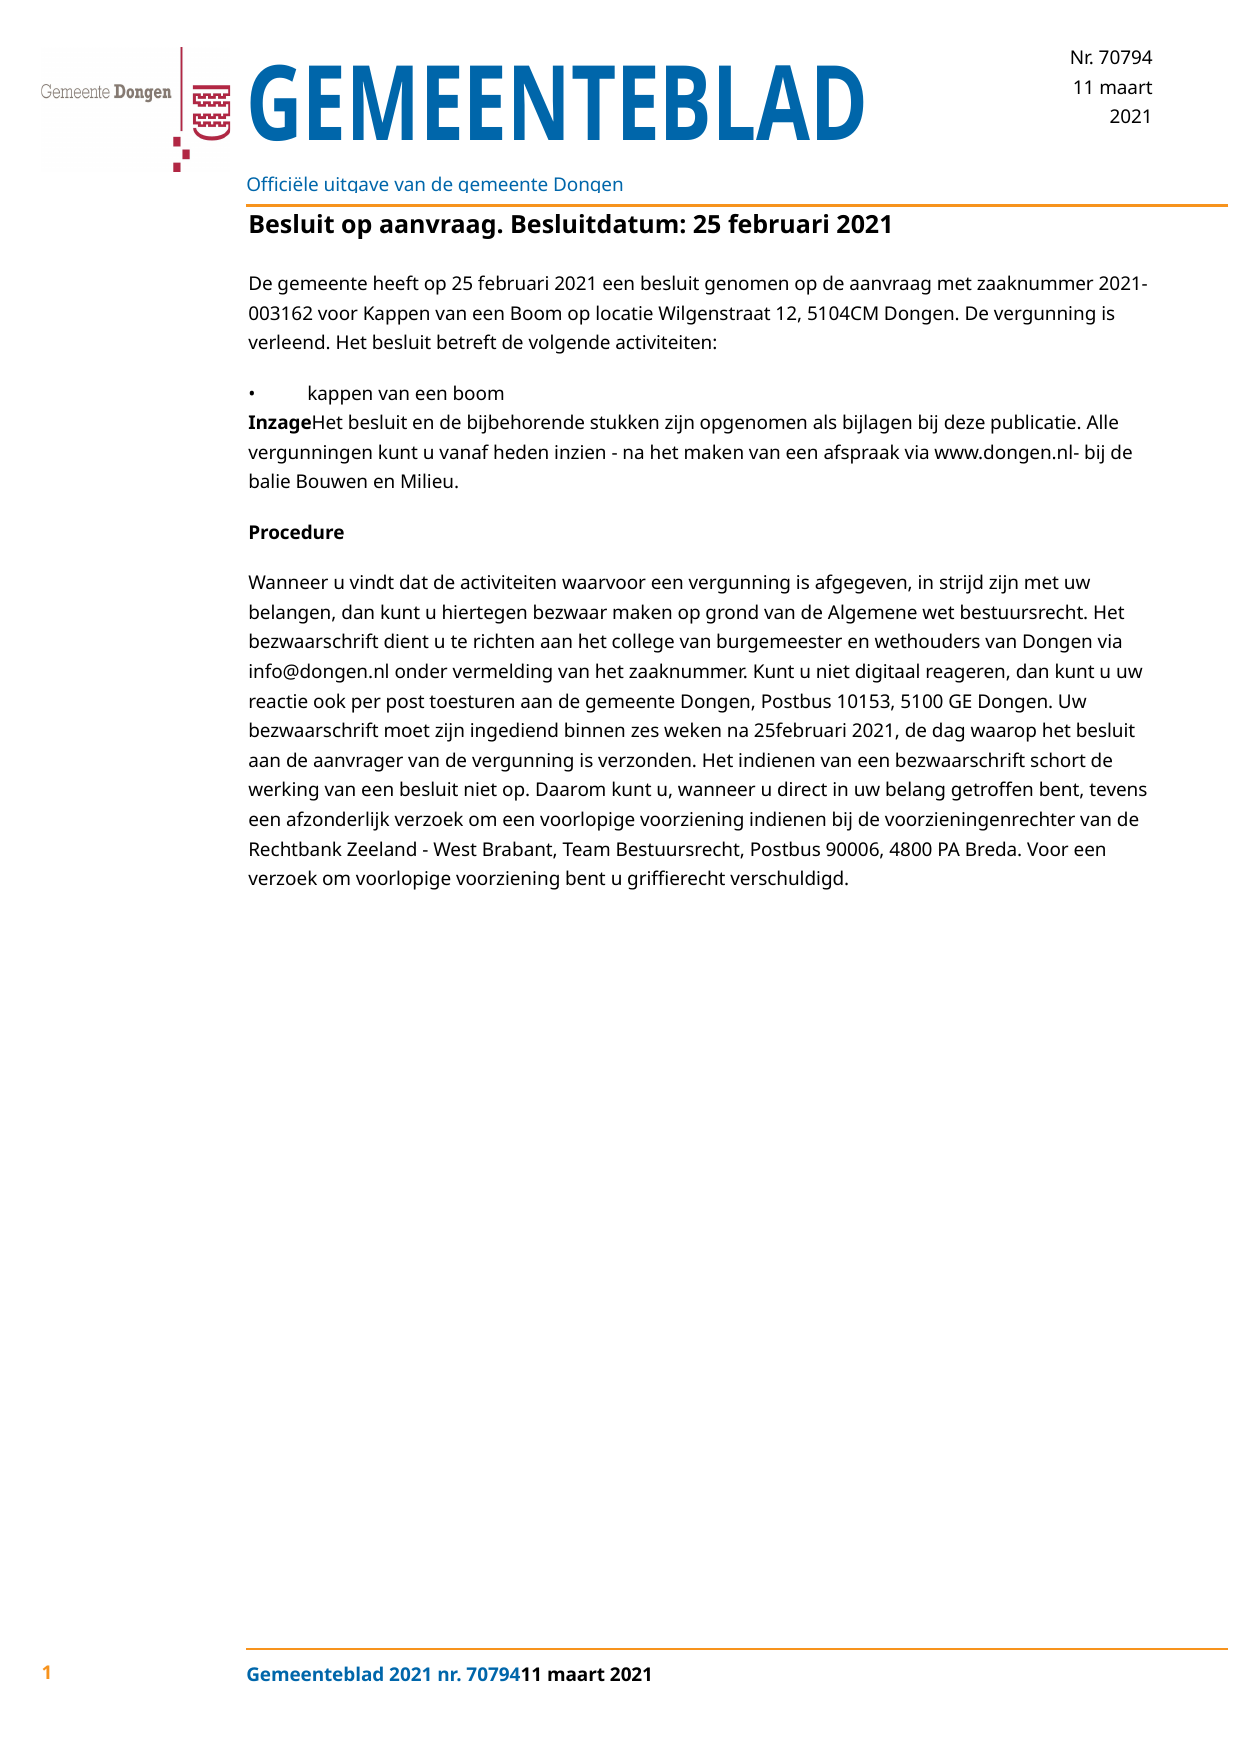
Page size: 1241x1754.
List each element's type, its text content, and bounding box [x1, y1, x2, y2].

picture [41, 47, 231, 172]
text InzageHet besluit en de bijbehorende stukken zijn opgenomen als bijlagen bij deze publicatie. Alle vergunningen kunt u vanaf heden inzien - na het maken van een afspraak via www.dongen.nl- bij de balie Bouwen en Milieu. [248, 409, 1152, 494]
list kappen van een boom [248, 380, 1152, 406]
text Besluit op aanvraag. Besluitdatum: 25 februari 2021 [248, 207, 1152, 241]
text Wanneer u vindt dat de activiteiten waarvoor een vergunning is afgegeven, in strijd zijn met uw belangen, dan kunt u hiertegen bezwaar maken op grond van de Algemene wet bestuursrecht. Het bezwaarschrift dient u te richten aan het college van burgemeester en wethouders van Dongen via info@dongen.nl onder vermelding van het zaaknummer. Kunt u niet digitaal reageren, dan kunt u uw reactie ook per post toesturen aan de gemeente Dongen, Postbus 10153, 5100 GE Dongen. Uw bezwaarschrift moet zijn ingediend binnen zes weken na 25februari 2021, de dag waarop het besluit aan de aanvrager van de vergunning is verzonden. Het indienen van een bezwaarschrift schort de werking van een besluit niet op. Daarom kunt u, wanneer u direct in uw belang getroffen bent, tevens een afzonderlijk verzoek om een voorlopige voorziening indienen bij de voorzieningenrechter van de Rechtbank Zeeland - West Brabant, Team Bestuursrecht, Postbus 90006, 4800 PA Breda. Voor een verzoek om voorlopige voorziening bent u griffierecht verschuldigd. [248, 569, 1152, 891]
text De gemeente heeft op 25 februari 2021 een besluit genomen op de aanvraag met zaaknummer 2021-003162 voor Kappen van een Boom op locatie Wilgenstraat 12, 5104CM Dongen. De vergunning is verleend. Het besluit betreft de volgende activiteiten: [248, 270, 1152, 355]
text Procedure [248, 519, 1152, 545]
